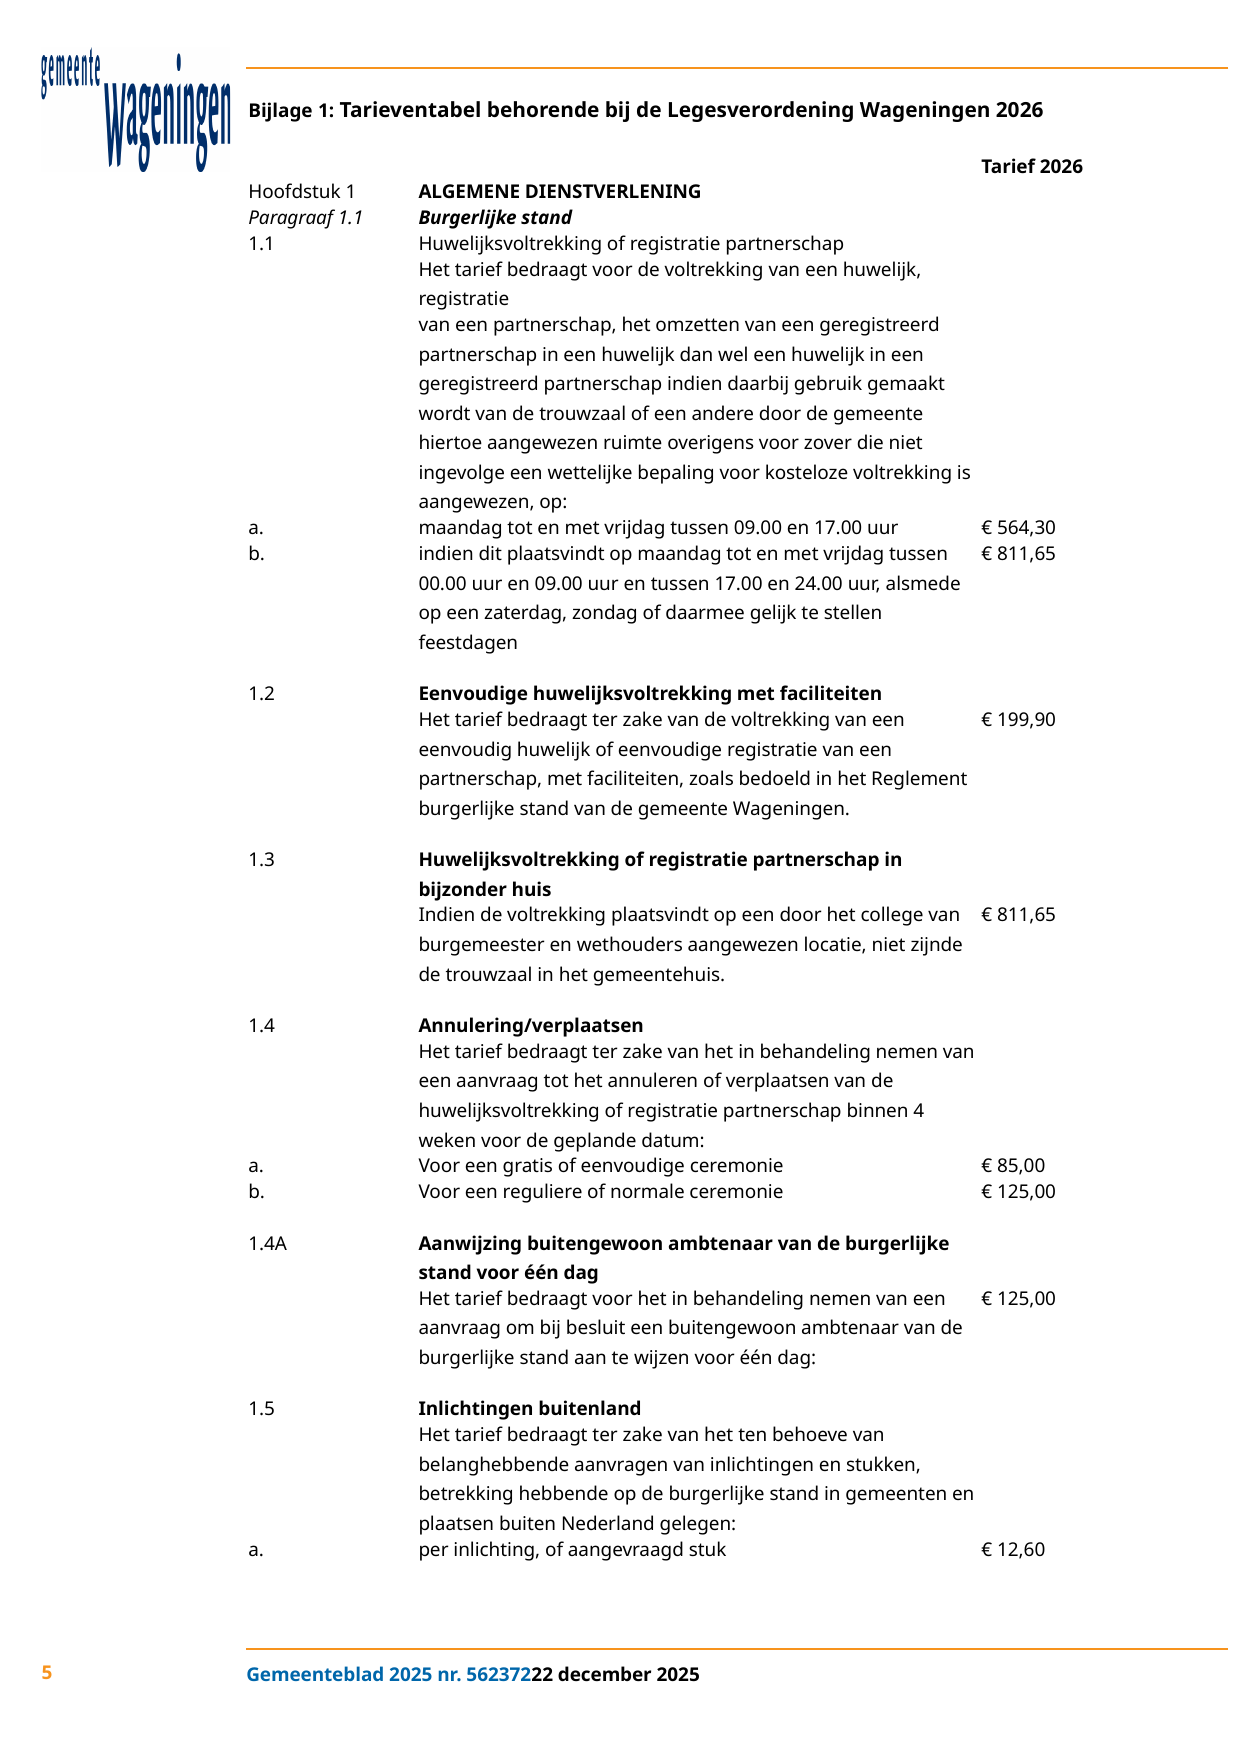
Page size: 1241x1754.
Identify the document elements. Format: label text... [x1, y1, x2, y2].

table_header [418, 153, 981, 179]
table_cell Indien de voltrekking plaatsvindt op een door het college van burgemeester en wethouders aangewezen locatie, niet zijnde de trouwzaal in het gemeentehuis. [418, 902, 981, 987]
table_cell [248, 1204, 418, 1230]
table_cell € 125,00 [981, 1285, 1152, 1370]
table_cell [248, 655, 418, 680]
table_cell [981, 205, 1152, 230]
table_cell indien dit plaatsvindt op maandag tot en met vrijdag tussen 00.00 uur en 09.00 uur en tussen 17.00 en 24.00 uur, alsmede op een zaterdag, zondag of daarmee gelijk te stellen feestdagen [418, 540, 981, 655]
table_cell per inlichting, of aangevraagd stuk [418, 1536, 981, 1562]
table_cell [981, 987, 1152, 1012]
table_cell [248, 256, 418, 311]
table_cell Huwelijksvoltrekking of registratie partnerschap in bijzonder huis [418, 846, 981, 902]
table_cell [248, 987, 418, 1012]
table_cell Voor een reguliere of normale ceremonie [418, 1178, 981, 1204]
table_cell Het tarief bedraagt ter zake van het in behandeling nemen van een aanvraag tot het annuleren of verplaatsen van de huwelijksvoltrekking of registratie partnerschap binnen 4 weken voor de geplande datum: [418, 1038, 981, 1152]
picture [41, 47, 231, 172]
table_cell € 564,30 [981, 515, 1152, 540]
table_cell [981, 230, 1152, 256]
table_cell 1.5 [248, 1396, 418, 1421]
table_cell Burgerlijke stand [418, 205, 981, 230]
table_cell [981, 1012, 1152, 1038]
table_cell € 125,00 [981, 1178, 1152, 1204]
table_cell [418, 1204, 981, 1230]
table_cell [981, 680, 1152, 706]
table_cell € 811,65 [981, 902, 1152, 987]
table_cell ALGEMENE DIENSTVERLENING [418, 179, 981, 204]
table_cell [981, 821, 1152, 846]
table_cell 1.1 [248, 230, 418, 256]
table_cell € 85,00 [981, 1153, 1152, 1178]
table_cell [248, 1285, 418, 1370]
table_cell [981, 1421, 1152, 1536]
table_cell [981, 256, 1152, 311]
table_cell 1.4A [248, 1230, 418, 1285]
table_cell [981, 311, 1152, 514]
table_cell 1.2 [248, 680, 418, 706]
table_cell Aanwijzing buitengewoon ambtenaar van de burgerlijke stand voor één dag [418, 1230, 981, 1285]
table_cell [981, 1204, 1152, 1230]
table_cell b. [248, 1178, 418, 1204]
table_header Tarief 2026 [981, 153, 1152, 179]
table_cell [418, 1370, 981, 1396]
table_cell Annulering/verplaatsen [418, 1012, 981, 1038]
table_cell [981, 846, 1152, 902]
table_cell [248, 1038, 418, 1152]
table_cell [418, 821, 981, 846]
table_cell Het tarief bedraagt voor de voltrekking van een huwelijk, registratie [418, 256, 981, 311]
table_cell Paragraaf 1.1 [248, 205, 418, 230]
table_cell maandag tot en met vrijdag tussen 09.00 en 17.00 uur [418, 515, 981, 540]
table_cell [418, 655, 981, 680]
table_cell [248, 902, 418, 987]
table_cell [248, 706, 418, 821]
table_cell Hoofdstuk 1 [248, 179, 418, 204]
table_cell [418, 1562, 981, 1587]
table_cell 1.4 [248, 1012, 418, 1038]
table_cell 1.3 [248, 846, 418, 902]
table_cell [981, 1370, 1152, 1396]
text Bijlage 1: Tarieventabel behorende bij de Legesverordening Wageningen 2026 [248, 95, 1152, 123]
table_cell [981, 179, 1152, 204]
table_cell [248, 1421, 418, 1536]
table_cell [418, 987, 981, 1012]
table_cell Inlichtingen buitenland [418, 1396, 981, 1421]
table_cell a. [248, 1536, 418, 1562]
table_cell € 811,65 [981, 540, 1152, 655]
table_cell Het tarief bedraagt ter zake van het ten behoeve van belanghebbende aanvragen van inlichtingen en stukken, betrekking hebbende op de burgerlijke stand in gemeenten en plaatsen buiten Nederland gelegen: [418, 1421, 981, 1536]
table_cell [248, 1562, 418, 1587]
table_cell Het tarief bedraagt ter zake van de voltrekking van een eenvoudig huwelijk of eenvoudige registratie van een partnerschap, met faciliteiten, zoals bedoeld in het Reglement burgerlijke stand van de gemeente Wageningen. [418, 706, 981, 821]
table_cell Voor een gratis of eenvoudige ceremonie [418, 1153, 981, 1178]
table_cell a. [248, 515, 418, 540]
table_cell [981, 1562, 1152, 1587]
table_cell [248, 821, 418, 846]
table_cell [981, 1038, 1152, 1152]
table_cell b. [248, 540, 418, 655]
table_cell Eenvoudige huwelijksvoltrekking met faciliteiten [418, 680, 981, 706]
table_header [248, 153, 418, 179]
table_cell [981, 1396, 1152, 1421]
table_cell Het tarief bedraagt voor het in behandeling nemen van een aanvraag om bij besluit een buitengewoon ambtenaar van de burgerlijke stand aan te wijzen voor één dag: [418, 1285, 981, 1370]
table_cell [248, 1370, 418, 1396]
table_cell Huwelijksvoltrekking of registratie partnerschap [418, 230, 981, 256]
table_cell van een partnerschap, het omzetten van een geregistreerd partnerschap in een huwelijk dan wel een huwelijk in een geregistreerd partnerschap indien daarbij gebruik gemaakt wordt van de trouwzaal of een andere door de gemeente hiertoe aangewezen ruimte overigens voor zover die niet ingevolge een wettelijke bepaling voor kosteloze voltrekking is aangewezen, op: [418, 311, 981, 514]
table_cell [981, 655, 1152, 680]
table_cell [981, 1230, 1152, 1285]
table_cell a. [248, 1153, 418, 1178]
table_cell [248, 311, 418, 514]
table_cell € 12,60 [981, 1536, 1152, 1562]
table_cell € 199,90 [981, 706, 1152, 821]
